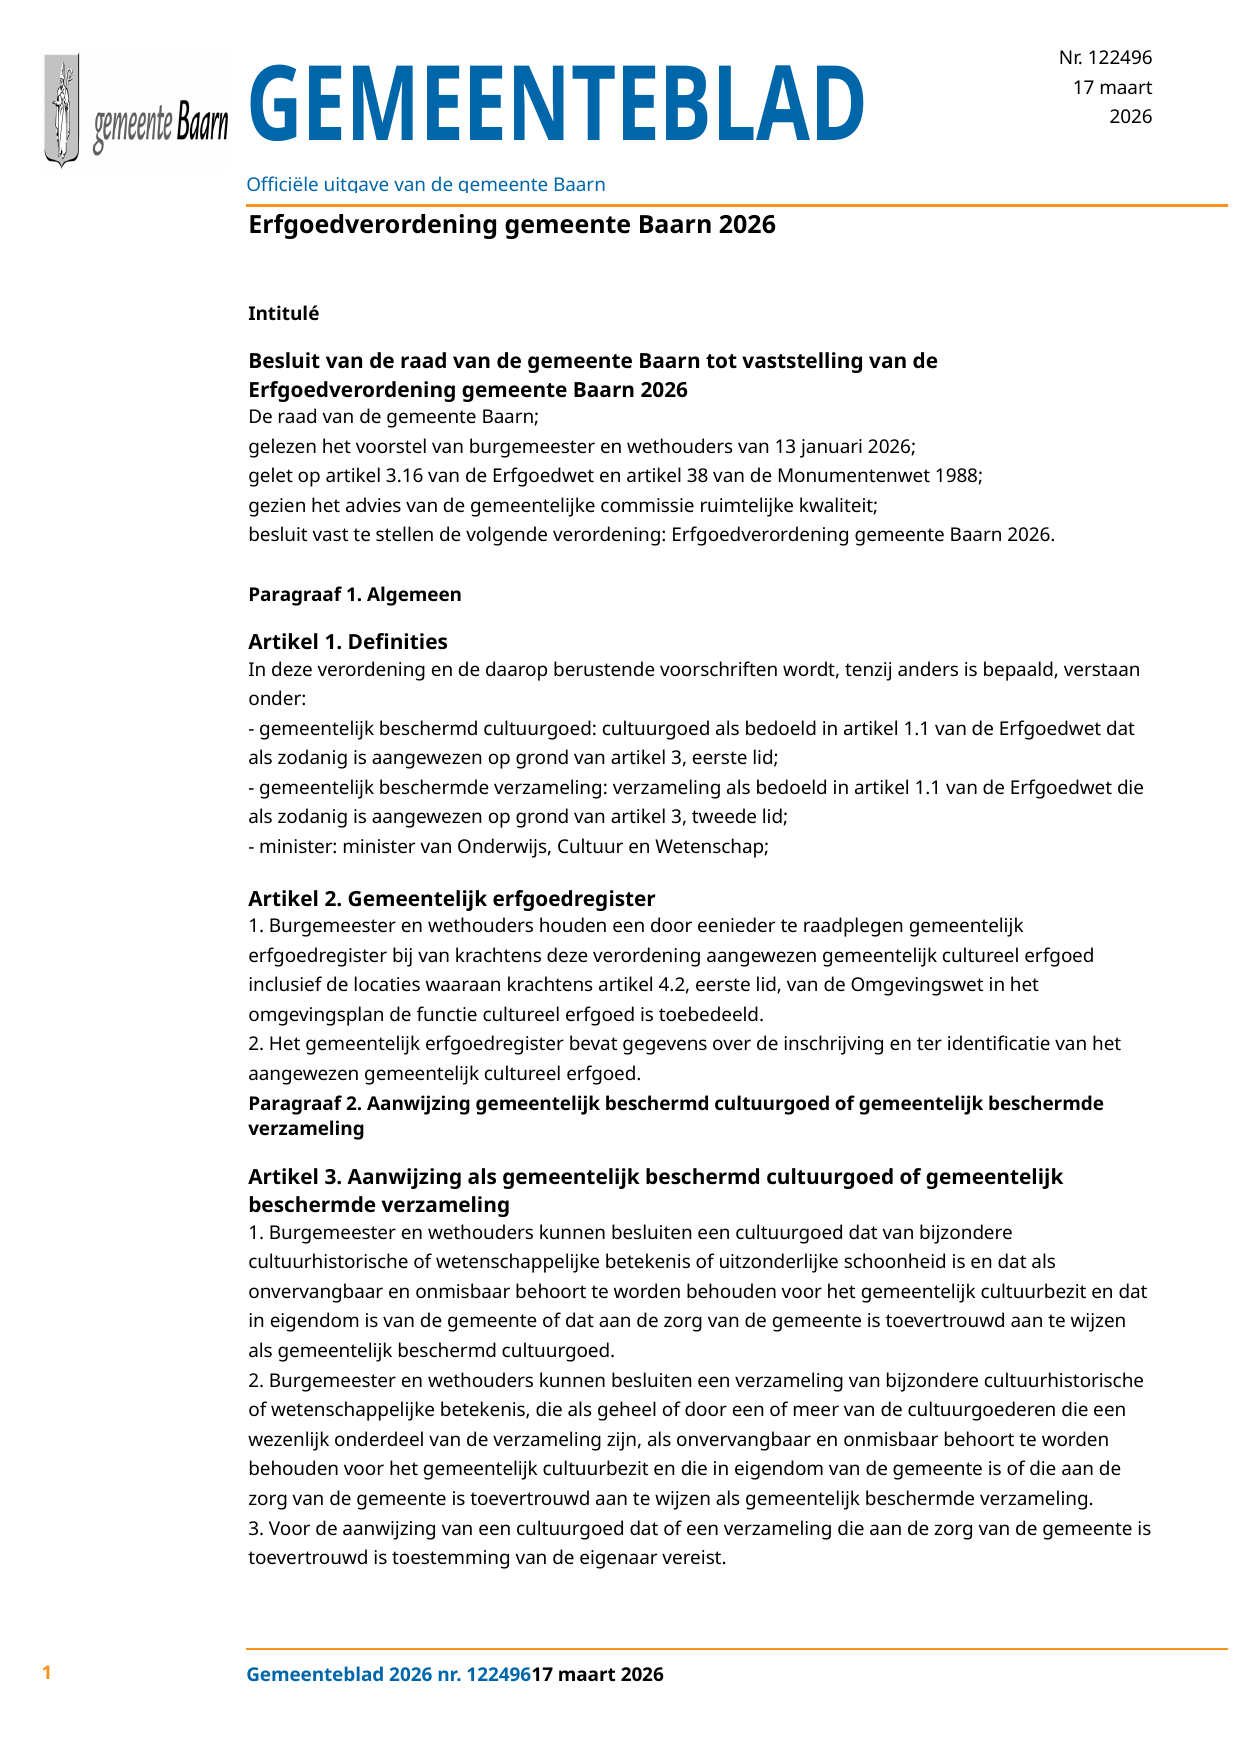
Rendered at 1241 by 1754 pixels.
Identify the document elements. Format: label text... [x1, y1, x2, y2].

text 1. Burgemeester en wethouders kunnen besluiten een cultuurgoed dat van bijzondere cultuurhistorische of wetenschappelijke betekenis of uitzonderlijke schoonheid is en dat als onvervangbaar en onmisbaar behoort te worden behouden voor het gemeentelijk cultuurbezit en dat in eigendom is van de gemeente of dat aan de zorg van de gemeente is toevertrouwd aan te wijzen als gemeentelijk beschermd cultuurgoed. [248, 1219, 1152, 1363]
text Artikel 2. Gemeentelijk erfgoedregister [248, 884, 1152, 912]
text besluit vast te stellen de volgende verordening: Erfgoedverordening gemeente Baarn 2026. [248, 522, 1152, 547]
text Artikel 3. Aanwijzing als gemeentelijk beschermd cultuurgoed of gemeentelijk beschermde verzameling [248, 1162, 1152, 1219]
text gelezen het voorstel van burgemeester en wethouders van 13 januari 2026; [248, 433, 1152, 459]
text De raad van de gemeente Baarn; [248, 403, 1152, 429]
text Paragraaf 2. Aanwijzing gemeentelijk beschermd cultuurgoed of gemeentelijk beschermde verzameling [248, 1090, 1152, 1141]
text gelet op artikel 3.16 van de Erfgoedwet en artikel 38 van de Monumentenwet 1988; [248, 462, 1152, 488]
text Intitulé [248, 300, 1152, 326]
text Artikel 1. Definities [248, 627, 1152, 656]
text 2. Burgemeester en wethouders kunnen besluiten een verzameling van bijzondere cultuurhistorische of wetenschappelijke betekenis, die als geheel of door een of meer van de cultuurgoederen die een wezenlijk onderdeel van de verzameling zijn, als onvervangbaar en onmisbaar behoort te worden behouden voor het gemeentelijk cultuurbezit en die in eigendom van de gemeente is of die aan de zorg van de gemeente is toevertrouwd aan te wijzen als gemeentelijk beschermde verzameling. [248, 1367, 1152, 1511]
text - minister: minister van Onderwijs, Cultuur en Wetenschap; [248, 833, 1152, 859]
text Erfgoedverordening gemeente Baarn 2026 [248, 207, 1152, 241]
text 3. Voor de aanwijzing van een cultuurgoed dat of een verzameling die aan de zorg van de gemeente is toevertrouwd is toestemming van de eigenaar vereist. [248, 1515, 1152, 1570]
text - gemeentelijk beschermde verzameling: verzameling als bedoeld in artikel 1.1 van de Erfgoedwet die als zodanig is aangewezen op grond van artikel 3, tweede lid; [248, 774, 1152, 829]
text gezien het advies van de gemeentelijke commissie ruimtelijke kwaliteit; [248, 492, 1152, 518]
text Besluit van de raad van de gemeente Baarn tot vaststelling van de Erfgoedverordening gemeente Baarn 2026 [248, 346, 1152, 403]
text In deze verordening en de daarop berustende voorschriften wordt, tenzij anders is bepaald, verstaan onder: [248, 656, 1152, 711]
text 2. Het gemeentelijk erfgoedregister bevat gegevens over de inschrijving en ter identificatie van het aangewezen gemeentelijk cultureel erfgoed. [248, 1031, 1152, 1086]
text Paragraaf 1. Algemeen [248, 581, 1152, 607]
text - gemeentelijk beschermd cultuurgoed: cultuurgoed als bedoeld in artikel 1.1 van de Erfgoedwet dat als zodanig is aangewezen op grond van artikel 3, eerste lid; [248, 715, 1152, 770]
picture [41, 47, 231, 172]
text 1. Burgemeester en wethouders houden een door eenieder te raadplegen gemeentelijk erfgoedregister bij van krachtens deze verordening aangewezen gemeentelijk cultureel erfgoed inclusief de locaties waaraan krachtens artikel 4.2, eerste lid, van de Omgevingswet in het omgevingsplan de functie cultureel erfgoed is toebedeeld. [248, 912, 1152, 1027]
